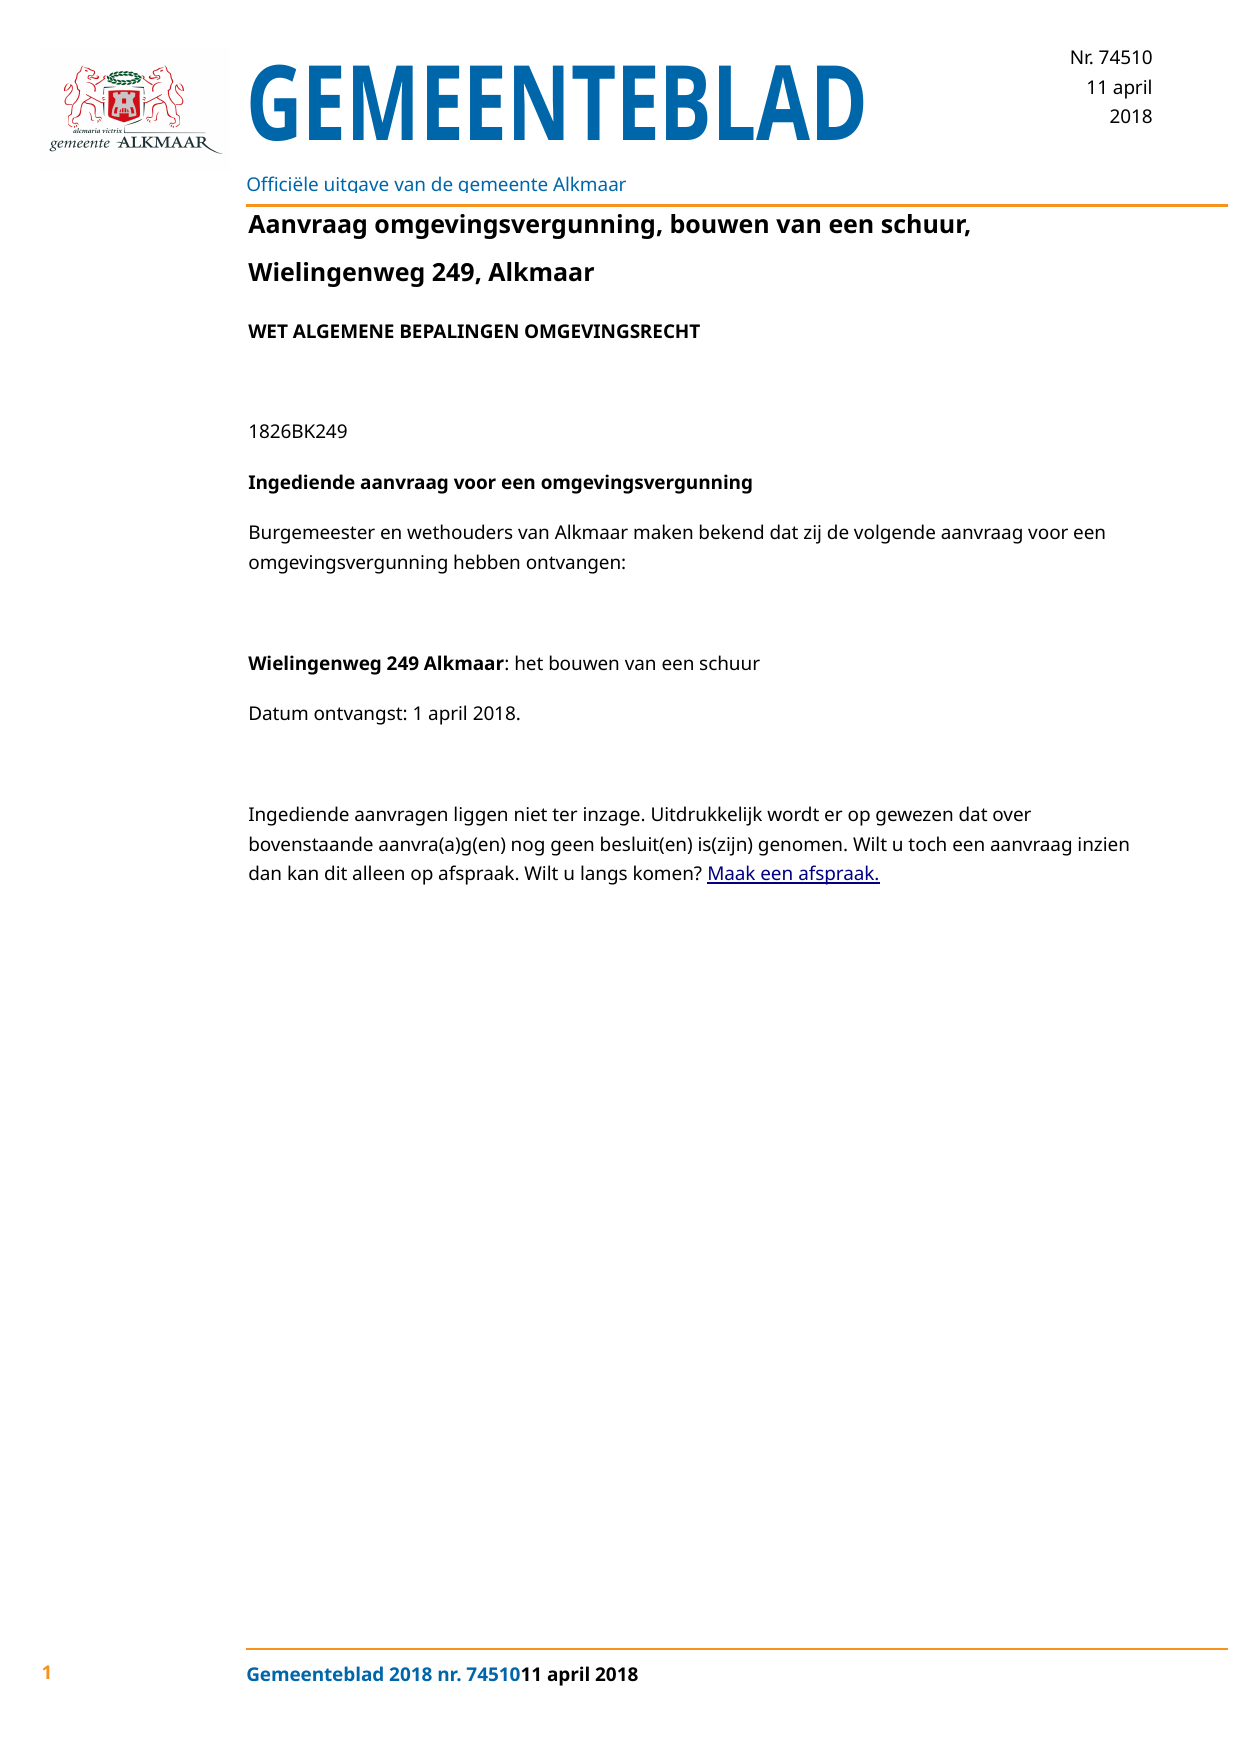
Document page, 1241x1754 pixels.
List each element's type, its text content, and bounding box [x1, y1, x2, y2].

text 1826BK249 [248, 419, 1152, 444]
text Ingediende aanvraag voor een omgevingsvergunning [248, 469, 1152, 495]
text Datum ontvangst: 1 april 2018. [248, 700, 1152, 726]
text Ingediende aanvragen liggen niet ter inzage. Uitdrukkelijk wordt er op gewezen dat over bovenstaande aanvra(a)g(en) nog geen besluit(en) is(zijn) genomen. Wilt u toch een aanvraag inzien dan kan dit alleen op afspraak. Wilt u langs komen? Maak een afspraak. [248, 801, 1152, 886]
text Wielingenweg 249 Alkmaar: het bouwen van een schuur [248, 650, 1152, 676]
text Aanvraag omgevingsvergunning, bouwen van een schuur, Wielingenweg 249, Alkmaar [248, 207, 1152, 288]
picture [41, 47, 231, 172]
text Burgemeester en wethouders van Alkmaar maken bekend dat zij de volgende aanvraag voor een omgevingsvergunning hebben ontvangen: [248, 519, 1152, 575]
text WET ALGEMENE BEPALINGEN OMGEVINGSRECHT [248, 318, 1152, 344]
